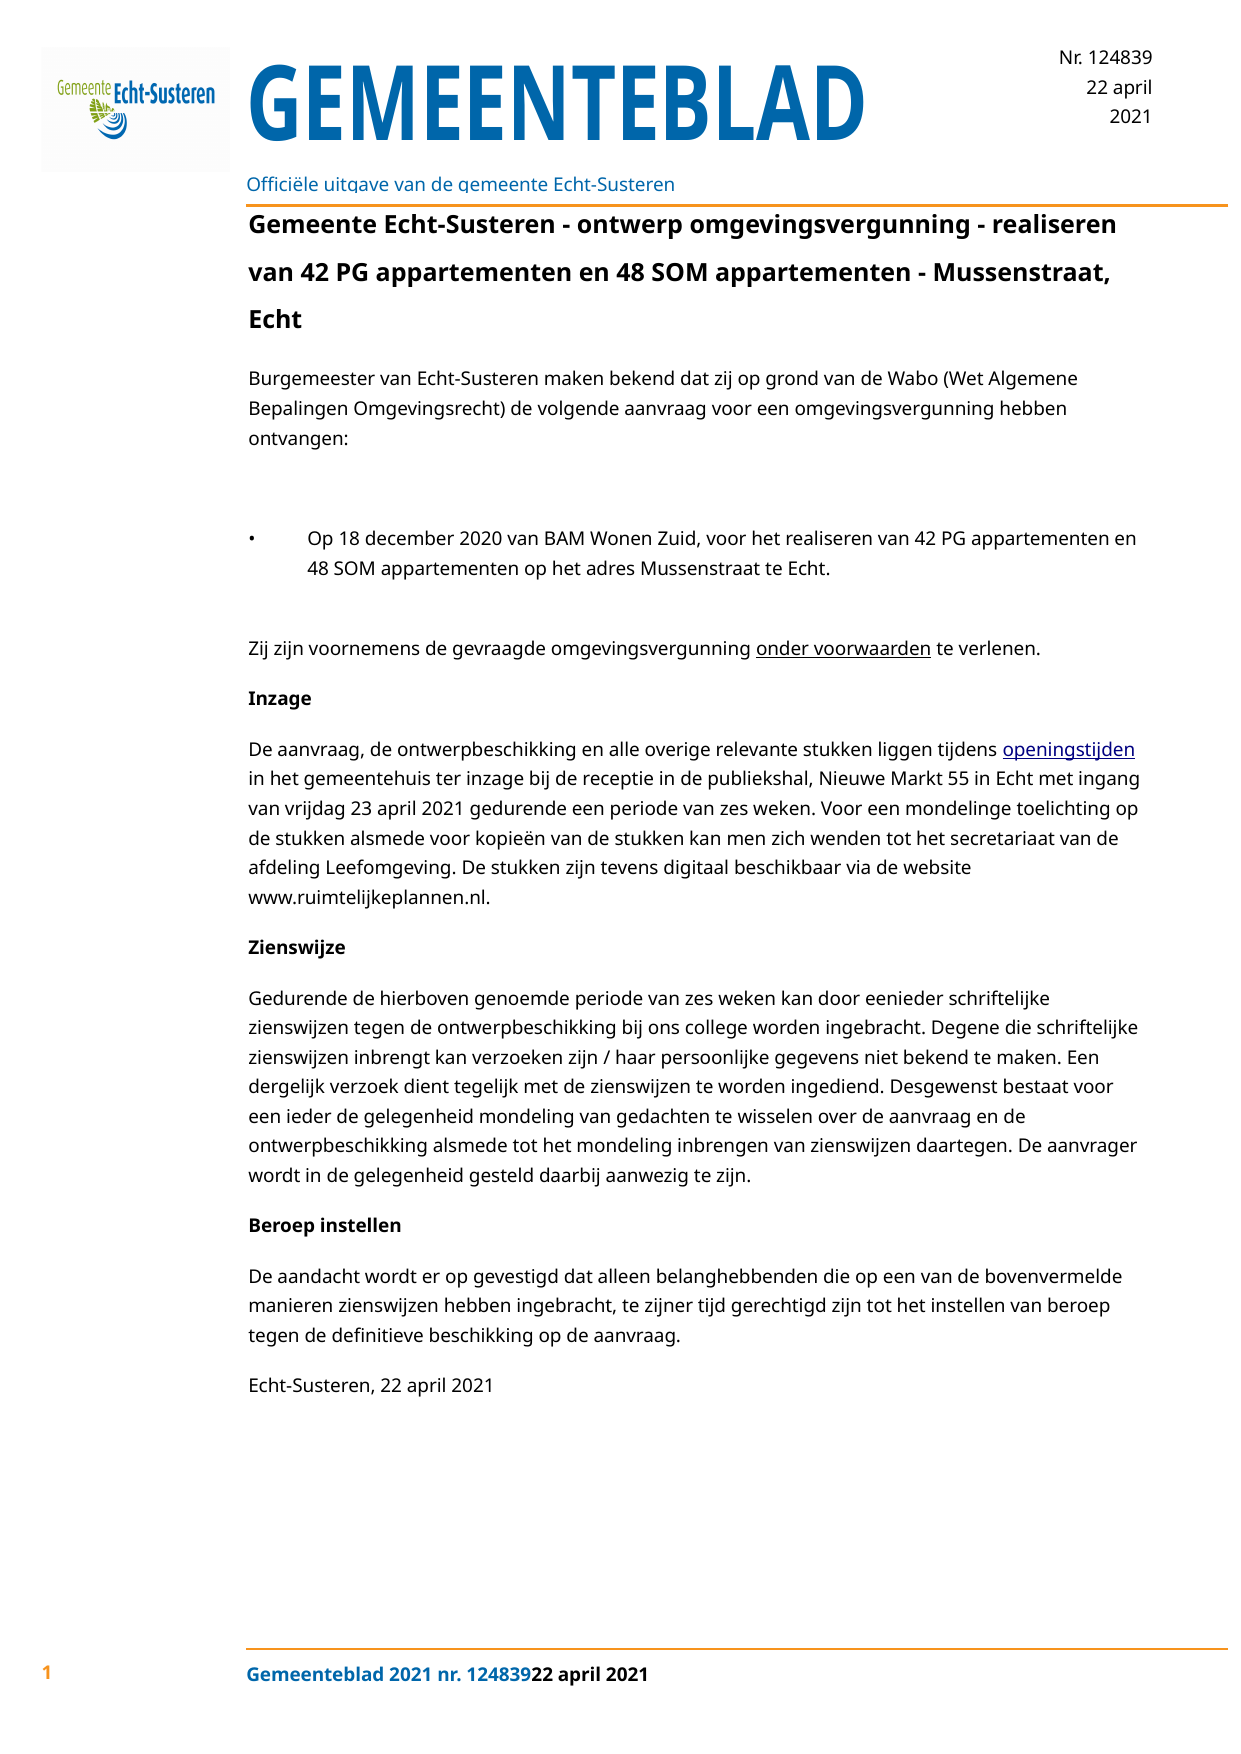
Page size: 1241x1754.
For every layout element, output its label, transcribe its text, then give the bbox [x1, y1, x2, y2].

text De aandacht wordt er op gevestigd dat alleen belanghebbenden die op een van de bovenvermelde manieren zienswijzen hebben ingebracht, te zijner tijd gerechtigd zijn tot het instellen van beroep tegen de definitieve beschikking op de aanvraag. [248, 1263, 1152, 1348]
text Burgemeester van Echt-Susteren maken bekend dat zij op grond van de Wabo (Wet Algemene Bepalingen Omgevingsrecht) de volgende aanvraag voor een omgevingsvergunning hebben ontvangen: [248, 366, 1152, 450]
text Echt-Susteren, 22 april 2021 [248, 1373, 1152, 1398]
text Zienswijze [248, 934, 1152, 960]
text Inzage [248, 686, 1152, 711]
text Beroep instellen [248, 1213, 1152, 1238]
picture [41, 47, 231, 172]
text Gedurende de hierboven genoemde periode van zes weken kan door eenieder schriftelijke zienswijzen tegen de ontwerpbeschikking bij ons college worden ingebracht. Degene die schriftelijke zienswijzen inbrengt kan verzoeken zijn / haar persoonlijke gegevens niet bekend te maken. Een dergelijk verzoek dient tegelijk met de zienswijzen te worden ingediend. Desgewenst bestaat voor een ieder de gelegenheid mondeling van gedachten te wisselen over de aanvraag en de ontwerpbeschikking alsmede tot het mondeling inbrengen van zienswijzen daartegen. De aanvrager wordt in de gelegenheid gesteld daarbij aanwezig te zijn. [248, 985, 1152, 1188]
text De aanvraag, de ontwerpbeschikking en alle overige relevante stukken liggen tijdens openingstijden in het gemeentehuis ter inzage bij de receptie in de publiekshal, Nieuwe Markt 55 in Echt met ingang van vrijdag 23 april 2021 gedurende een periode van zes weken. Voor een mondelinge toelichting op de stukken alsmede voor kopieën van de stukken kan men zich wenden tot het secretariaat van de afdeling Leefomgeving. De stukken zijn tevens digitaal beschikbaar via de website www.ruimtelijkeplannen.nl. [248, 736, 1152, 909]
text Zij zijn voornemens de gevraagde omgevingsvergunning onder voorwaarden te verlenen. [248, 635, 1152, 661]
text Gemeente Echt-Susteren - ontwerp omgevingsvergunning - realiseren van 42 PG appartementen en 48 SOM appartementen - Mussenstraat, Echt [248, 207, 1152, 336]
list Op 18 december 2020 van BAM Wonen Zuid, voor het realiseren van 42 PG appartementen en 48 SOM appartementen op het adres Mussenstraat te Echt. [248, 526, 1152, 581]
